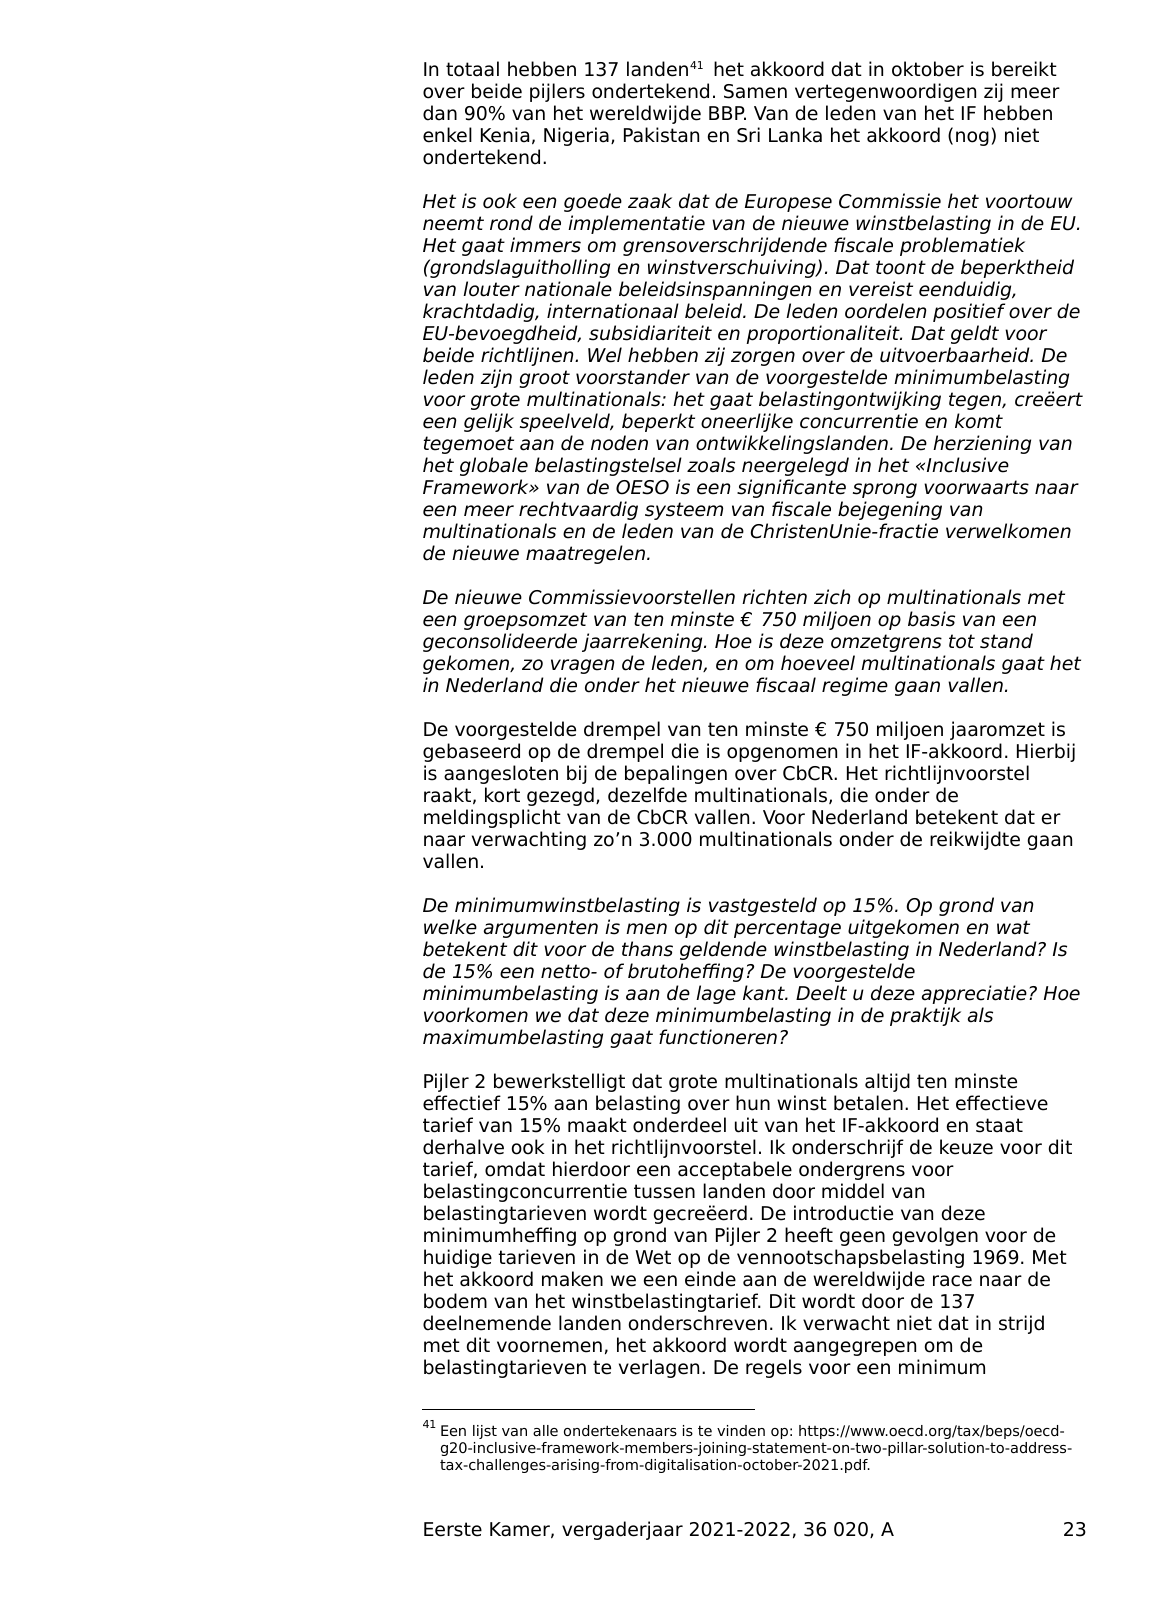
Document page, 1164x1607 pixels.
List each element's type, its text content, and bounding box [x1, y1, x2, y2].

text Pijler 2 bewerkstelligt dat grote multinationals altijd ten minste effectief 15% aan belasting over hun winst betalen. Het effectieve tarief van 15% maakt onderdeel uit van het IF-akkoord en staat derhalve ook in het richtlijnvoorstel. Ik onderschrijf de keuze voor dit tarief, omdat hierdoor een acceptabele ondergrens voor belastingconcurrentie tussen landen door middel van belastingtarieven wordt gecreëerd. De introductie van deze minimumheffing op grond van Pijler 2 heeft geen gevolgen voor de huidige tarieven in de Wet op de vennootschapsbelasting 1969. Met het akkoord maken we een einde aan de wereldwijde race naar de bodem van het winstbelastingtarief. Dit wordt door de 137 deelnemende landen onderschreven. Ik verwacht niet dat in strijd met dit voornemen, het akkoord wordt aangegrepen om de belastingtarieven te verlagen. De regels voor een minimum [422, 1071, 1087, 1379]
text De voorgestelde drempel van ten minste € 750 miljoen jaaromzet is gebaseerd op de drempel die is opgenomen in het IF-akkoord. Hierbij is aangesloten bij de bepalingen over CbCR. Het richtlijnvoorstel raakt, kort gezegd, dezelfde multinationals, die onder de meldingsplicht van de CbCR vallen. Voor Nederland betekent dat er naar verwachting zo’n 3.000 multinationals onder de reikwijdte gaan vallen. [422, 719, 1087, 873]
text In totaal hebben 137 landen het akkoord dat in oktober is bereikt over beide pijlers ondertekend. Samen vertegenwoordigen zij meer dan 90% van het wereldwijde BBP. Van de leden van het IF hebben enkel Kenia, Nigeria, Pakistan en Sri Lanka het akkoord (nog) niet ondertekend. [422, 59, 1087, 169]
text De nieuwe Commissievoorstellen richten zich op multinationals met een groepsomzet van ten minste € 750 miljoen op basis van een geconsolideerde jaarrekening. Hoe is deze omzetgrens tot stand gekomen, zo vragen de leden, en om hoeveel multinationals gaat het in Nederland die onder het nieuwe fiscaal regime gaan vallen. [422, 587, 1087, 697]
text Een lijst van alle ondertekenaars is te vinden op: https://www.oecd.org/tax/beps/oecd-g20-inclusive-framework-members-joining-statement-on-two-pillar-solution-to-address-tax-challenges-arising-from-digitalisation-october-2021.pdf. [422, 1418, 1087, 1474]
text Het is ook een goede zaak dat de Europese Commissie het voortouw neemt rond de implementatie van de nieuwe winstbelasting in de EU. Het gaat immers om grensoverschrijdende fiscale problematiek (grondslaguitholling en winstverschuiving). Dat toont de beperktheid van louter nationale beleidsinspanningen en vereist eenduidig, krachtdadig, internationaal beleid. De leden oordelen positief over de EU-bevoegdheid, subsidiariteit en proportionaliteit. Dat geldt voor beide richtlijnen. Wel hebben zij zorgen over de uitvoerbaarheid. De leden zijn groot voorstander van de voorgestelde minimumbelasting voor grote multinationals: het gaat belastingontwijking tegen, creëert een gelijk speelveld, beperkt oneerlijke concurrentie en komt tegemoet aan de noden van ontwikkelingslanden. De herziening van het globale belastingstelsel zoals neergelegd in het «Inclusive Framework» van de OESO is een significante sprong voorwaarts naar een meer rechtvaardig systeem van fiscale bejegening van multinationals en de leden van de ChristenUnie-fractie verwelkomen de nieuwe maatregelen. [422, 191, 1087, 565]
text De minimumwinstbelasting is vastgesteld op 15%. Op grond van welke argumenten is men op dit percentage uitgekomen en wat betekent dit voor de thans geldende winstbelasting in Nederland? Is de 15% een netto- of brutoheffing? De voorgestelde minimumbelasting is aan de lage kant. Deelt u deze appreciatie? Hoe voorkomen we dat deze minimumbelasting in de praktijk als maximumbelasting gaat functioneren? [422, 895, 1087, 1049]
